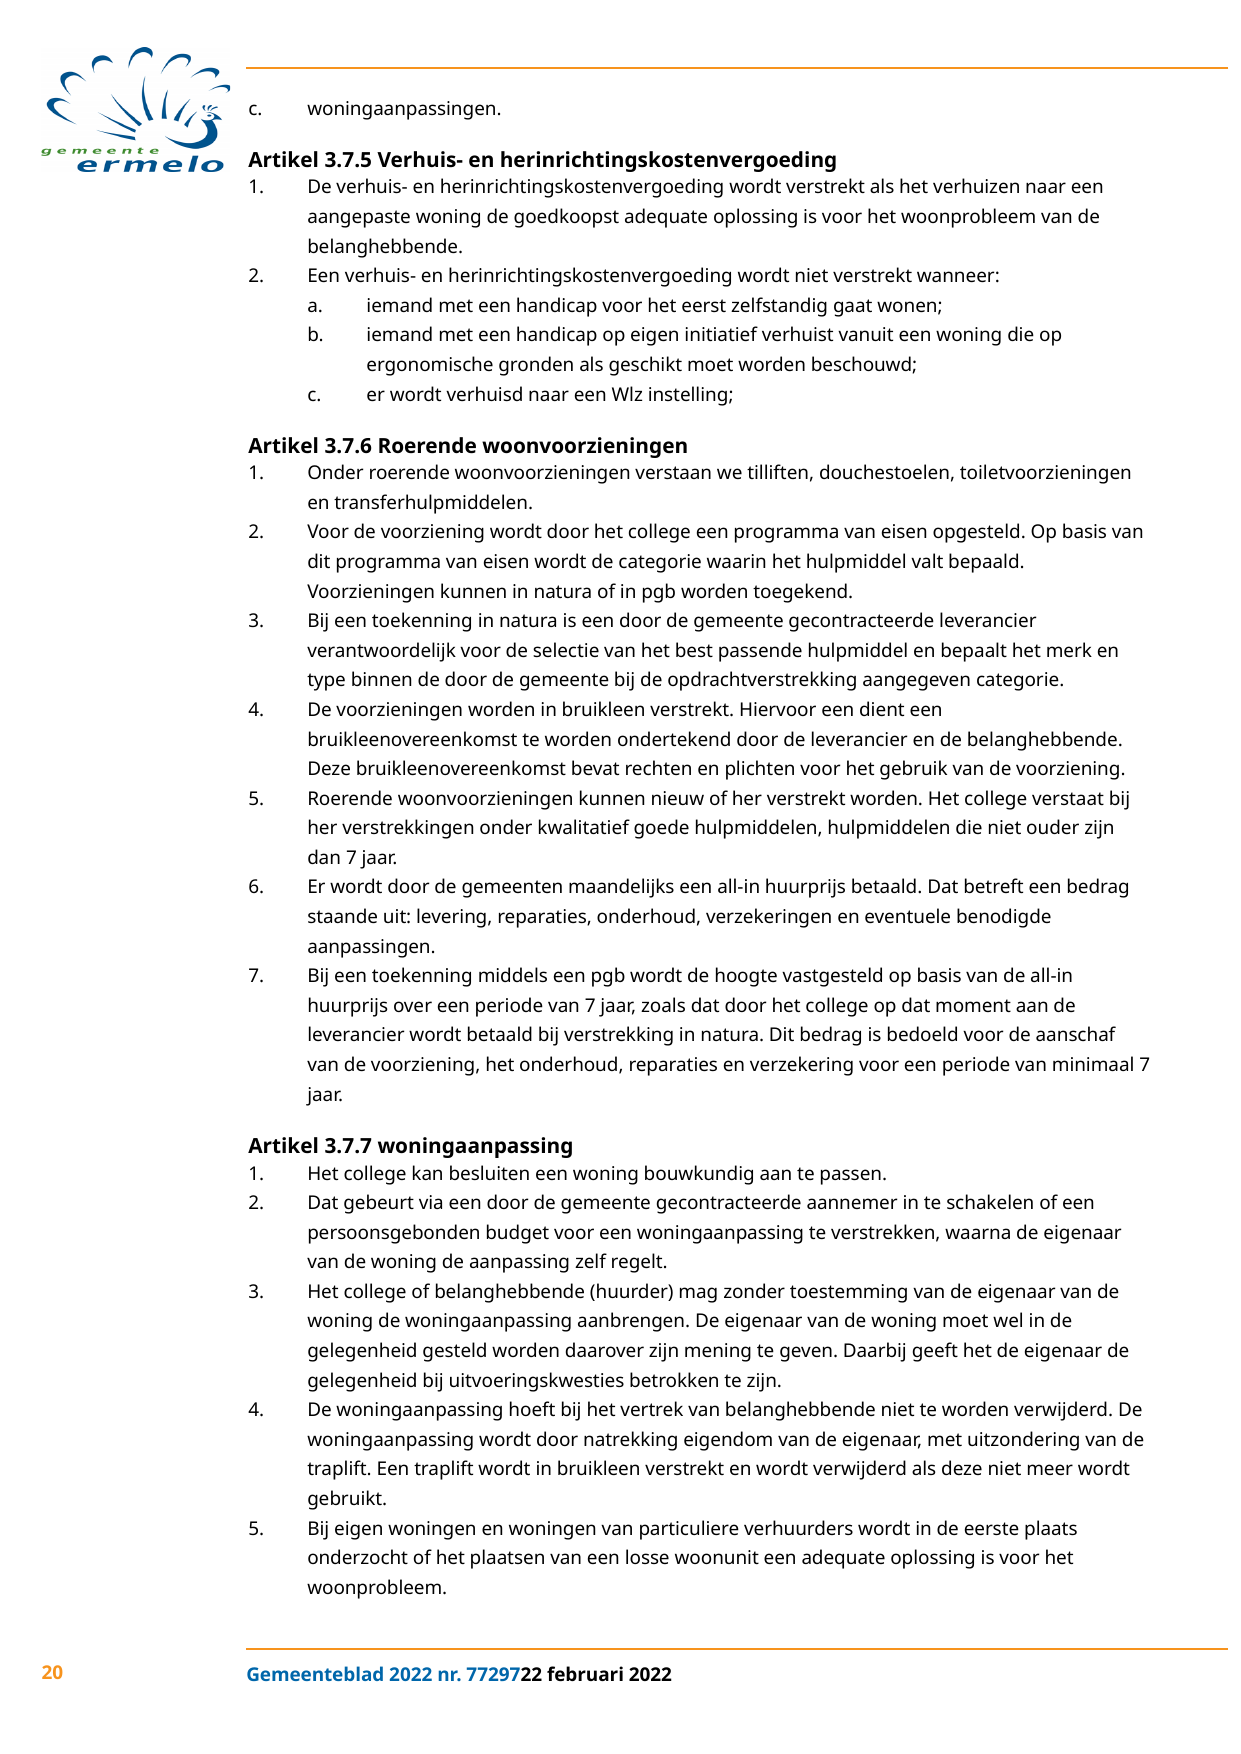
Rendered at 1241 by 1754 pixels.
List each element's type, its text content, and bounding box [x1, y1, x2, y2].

list Bij een toekenning middels een pgb wordt de hoogte vastgesteld op basis van de all-in huurprijs over een periode van 7 jaar, zoals dat door het college op dat moment aan de leverancier wordt betaald bij verstrekking in natura. Dit bedrag is bedoeld voor de aanschaf van de voorziening, het onderhoud, reparaties en verzekering voor een periode van minimaal 7 jaar. [248, 962, 1152, 1107]
list Roerende woonvoorzieningen kunnen nieuw of her verstrekt worden. Het college verstaat bij her verstrekkingen onder kwalitatief goede hulpmiddelen, hulpmiddelen die niet ouder zijn dan 7 jaar. [248, 785, 1152, 870]
text Artikel 3.7.6 Roerende woonvoorzieningen [248, 431, 1152, 459]
list De woningaanpassing hoeft bij het vertrek van belanghebbende niet te worden verwijderd. De woningaanpassing wordt door natrekking eigendom van de eigenaar, met uitzondering van de traplift. Een traplift wordt in bruikleen verstrekt en wordt verwijderd als deze niet meer wordt gebruikt. [248, 1396, 1152, 1511]
list iemand met een handicap voor het eerst zelfstandig gaat wonen; [307, 292, 1152, 318]
list iemand met een handicap op eigen initiatief verhuist vanuit een woning die op ergonomische gronden als geschikt moet worden beschouwd; [307, 322, 1152, 377]
list Onder roerende woonvoorzieningen verstaan we tilliften, douchestoelen, toiletvoorzieningen en transferhulpmiddelen. [248, 459, 1152, 515]
list De verhuis- en herinrichtingskostenvergoeding wordt verstrekt als het verhuizen naar een aangepaste woning de goedkoopst adequate oplossing is voor het woonprobleem van de belanghebbende. [248, 174, 1152, 258]
list De voorzieningen worden in bruikleen verstrekt. Hiervoor een dient een bruikleenovereenkomst te worden ondertekend door de leverancier en de belanghebbende. Deze bruikleenovereenkomst bevat rechten en plichten voor het gebruik van de voorziening. [248, 696, 1152, 781]
list Voor de voorziening wordt door het college een programma van eisen opgesteld. Op basis van dit programma van eisen wordt de categorie waarin het hulpmiddel valt bepaald. Voorzieningen kunnen in natura of in pgb worden toegekend. [248, 519, 1152, 604]
text Artikel 3.7.5 Verhuis- en herinrichtingskostenvergoeding [248, 145, 1152, 174]
list er wordt verhuisd naar een Wlz instelling; [307, 381, 1152, 406]
list Het college of belanghebbende (huurder) mag zonder toestemming van de eigenaar van de woning de woningaanpassing aanbrengen. De eigenaar van de woning moet wel in de gelegenheid gesteld worden daarover zijn mening te geven. Daarbij geeft het de eigenaar de gelegenheid bij uitvoeringskwesties betrokken te zijn. [248, 1278, 1152, 1392]
list woningaanpassingen. [248, 95, 1152, 121]
list Een verhuis- en herinrichtingskostenvergoeding wordt niet verstrekt wanneer: [248, 262, 1152, 288]
list Dat gebeurt via een door de gemeente gecontracteerde aannemer in te schakelen of een persoonsgebonden budget voor een woningaanpassing te verstrekken, waarna de eigenaar van de woning de aanpassing zelf regelt. [248, 1189, 1152, 1274]
list Bij een toekenning in natura is een door de gemeente gecontracteerde leverancier verantwoordelijk voor de selectie van het best passende hulpmiddel en bepaalt het merk en type binnen de door de gemeente bij de opdrachtverstrekking aangegeven categorie. [248, 607, 1152, 692]
list Bij eigen woningen en woningen van particuliere verhuurders wordt in de eerste plaats onderzocht of het plaatsen van een losse woonunit een adequate oplossing is voor het woonprobleem. [248, 1515, 1152, 1599]
picture [41, 47, 231, 172]
list Er wordt door de gemeenten maandelijks een all-in huurprijs betaald. Dat betreft een bedrag staande uit: levering, reparaties, onderhoud, verzekeringen en eventuele benodigde aanpassingen. [248, 874, 1152, 959]
text Artikel 3.7.7 woningaanpassing [248, 1131, 1152, 1160]
list Het college kan besluiten een woning bouwkundig aan te passen. [248, 1160, 1152, 1185]
